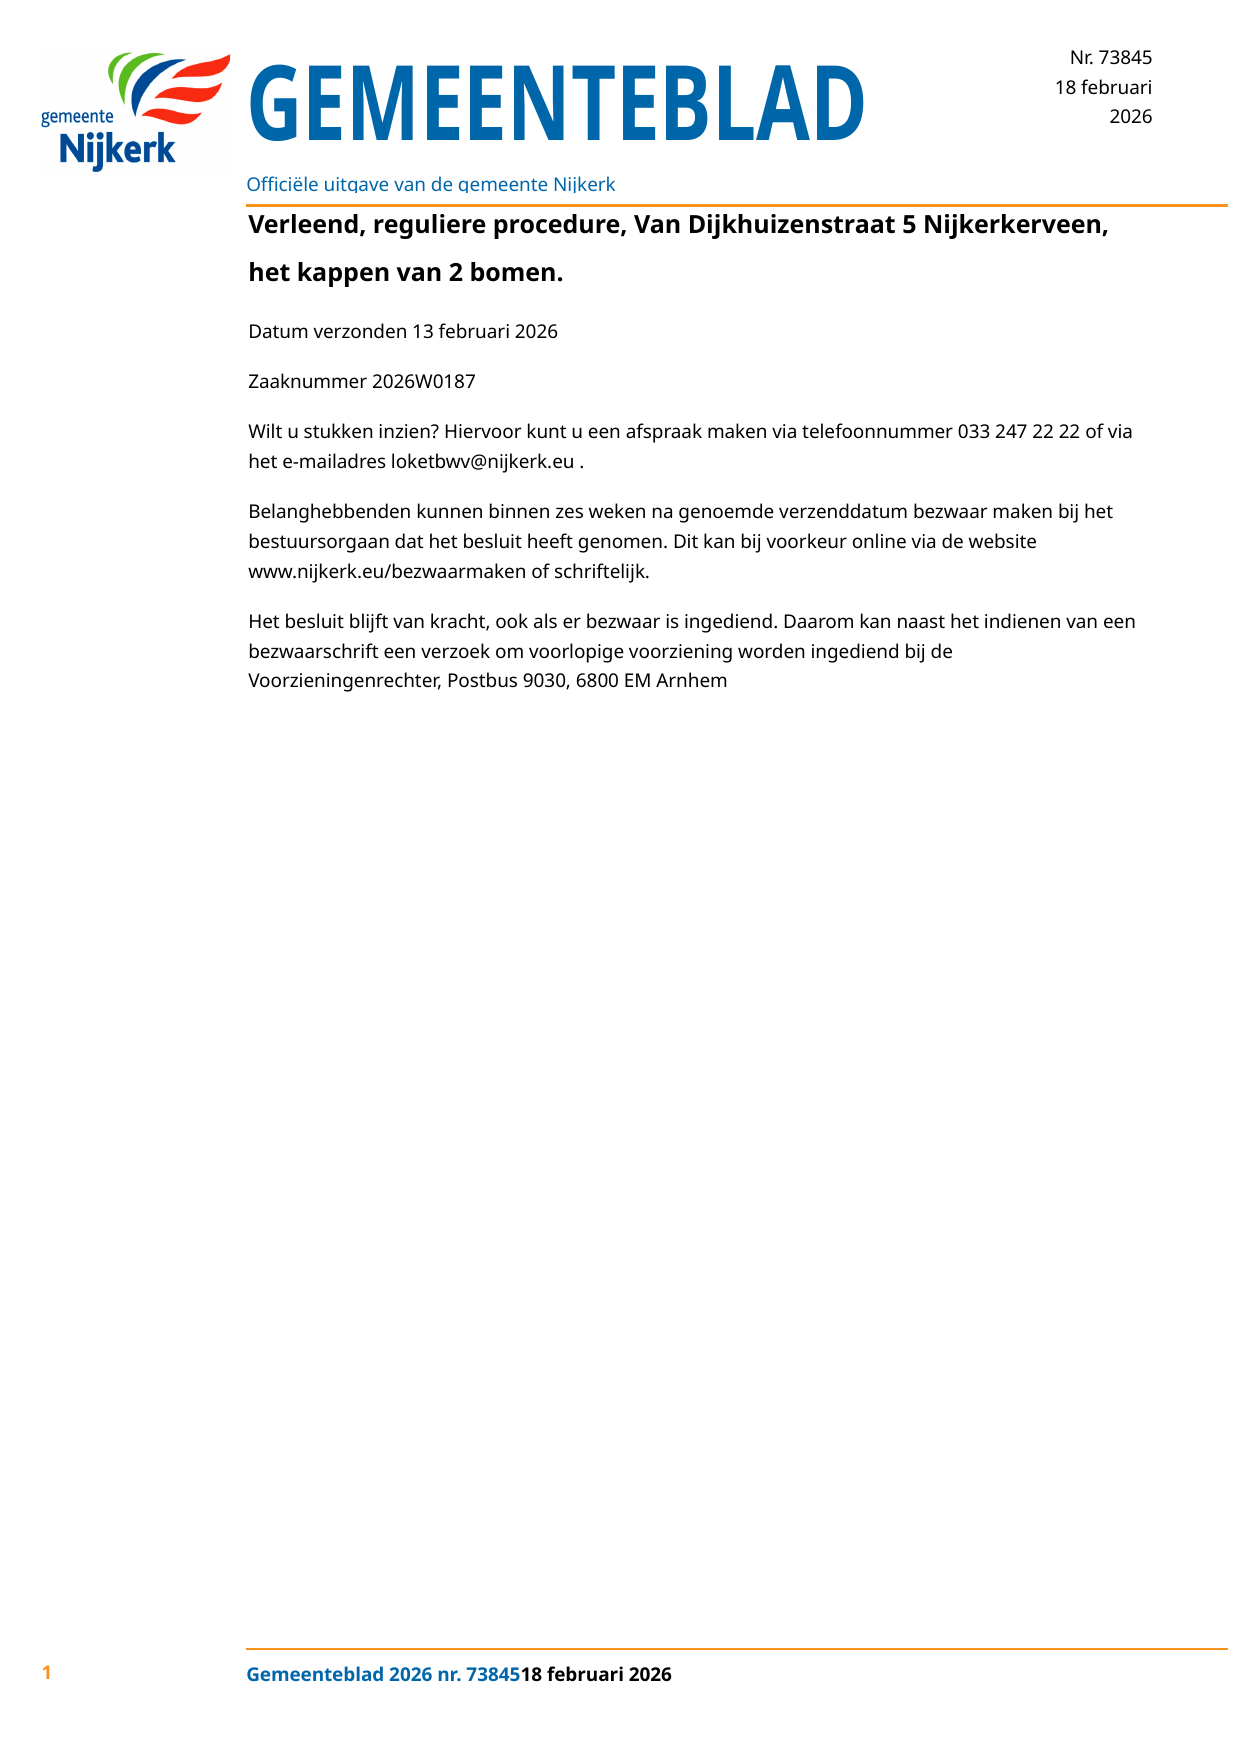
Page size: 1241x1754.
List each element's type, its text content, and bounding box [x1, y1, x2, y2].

text Zaaknummer 2026W0187 [248, 368, 1152, 394]
picture [41, 47, 231, 172]
text Het besluit blijft van kracht, ook als er bezwaar is ingediend. Daarom kan naast het indienen van een bezwaarschrift een verzoek om voorlopige voorziening worden ingediend bij de Voorzieningenrechter, Postbus 9030, 6800 EM Arnhem [248, 608, 1152, 693]
text Wilt u stukken inzien? Hiervoor kunt u een afspraak maken via telefoonnummer 033 247 22 22 of via het e-mailadres loketbwv@nijkerk.eu . [248, 419, 1152, 474]
text Belanghebbenden kunnen binnen zes weken na genoemde verzenddatum bezwaar maken bij het bestuursorgaan dat het besluit heeft genomen. Dit kan bij voorkeur online via de website www.nijkerk.eu/bezwaarmaken of schriftelijk. [248, 499, 1152, 584]
text Verleend, reguliere procedure, Van Dijkhuizenstraat 5 Nijkerkerveen, het kappen van 2 bomen. [248, 207, 1152, 288]
text Datum verzonden 13 februari 2026 [248, 318, 1152, 344]
